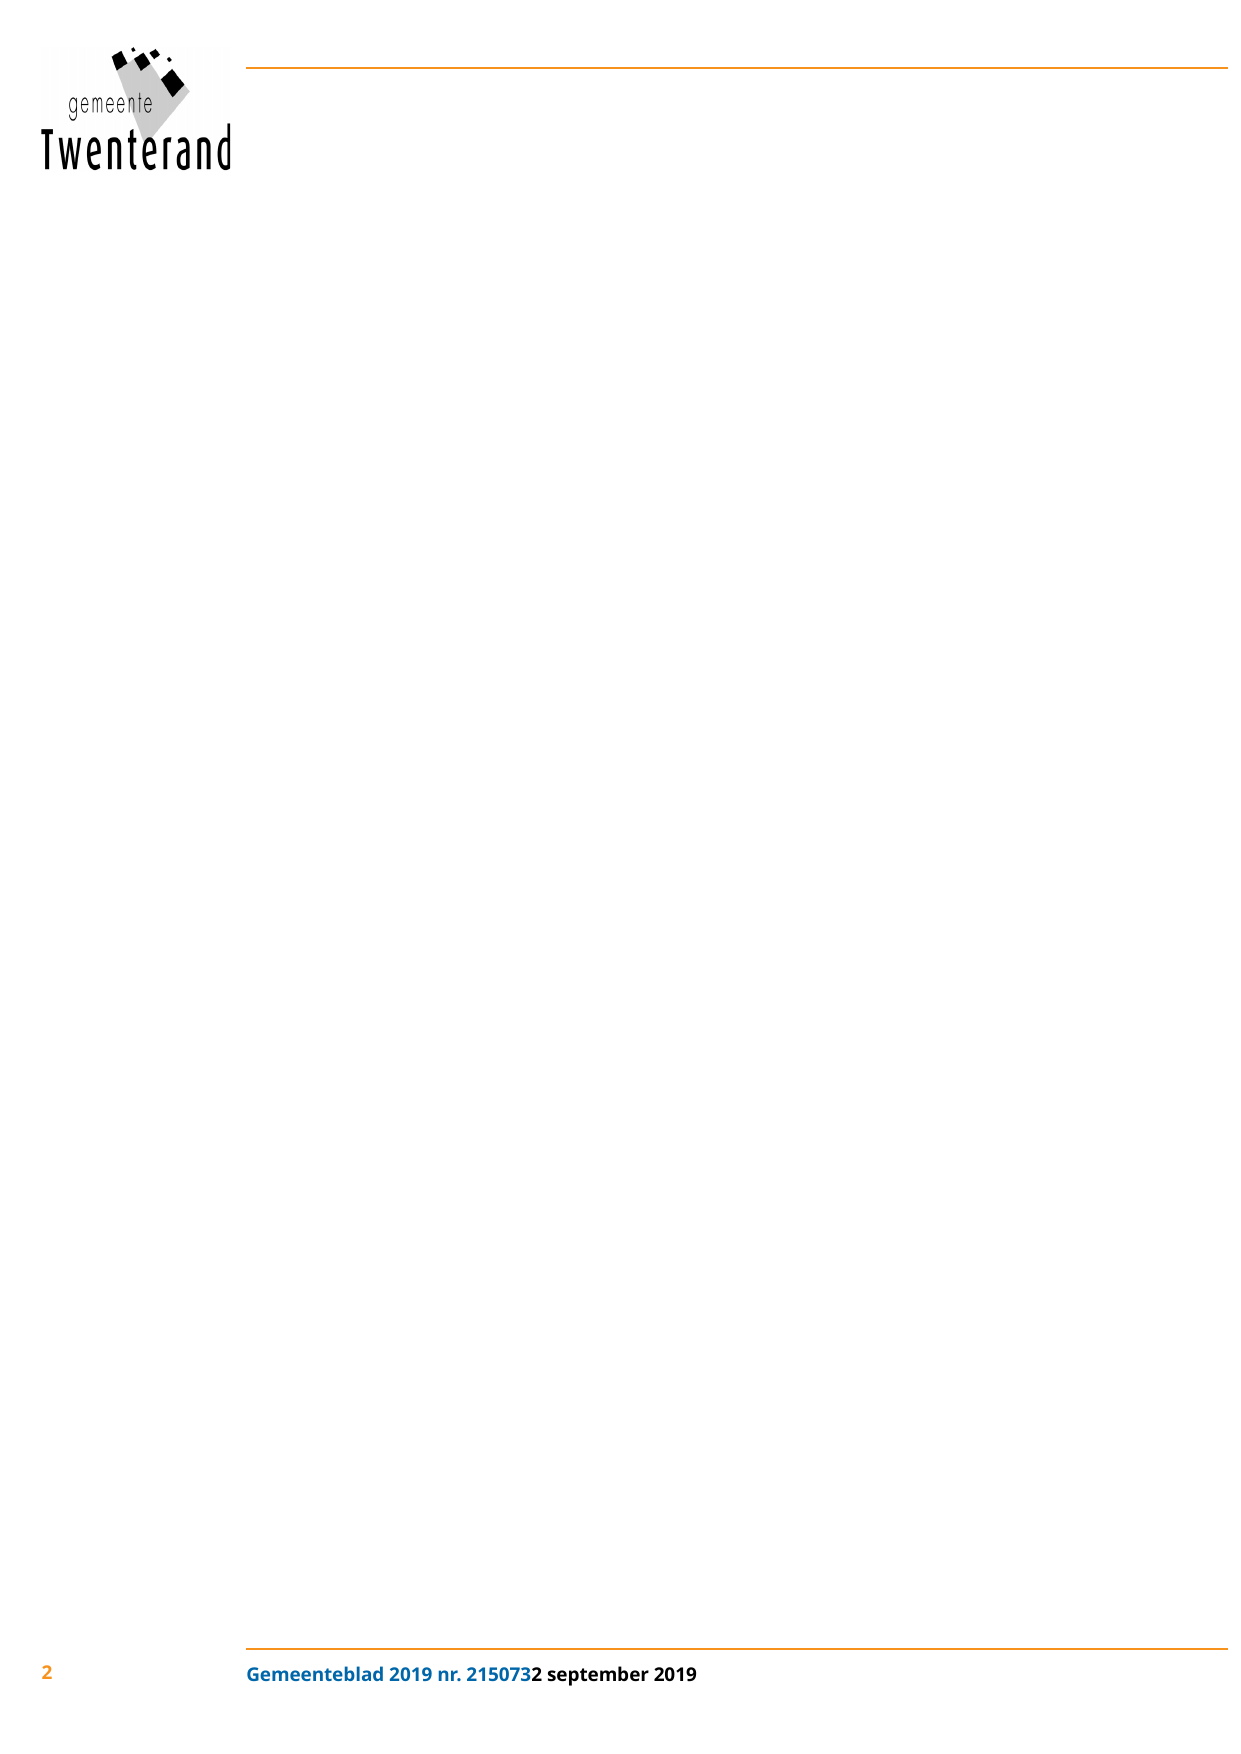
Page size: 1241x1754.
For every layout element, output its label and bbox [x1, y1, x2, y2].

picture [41, 47, 231, 172]
